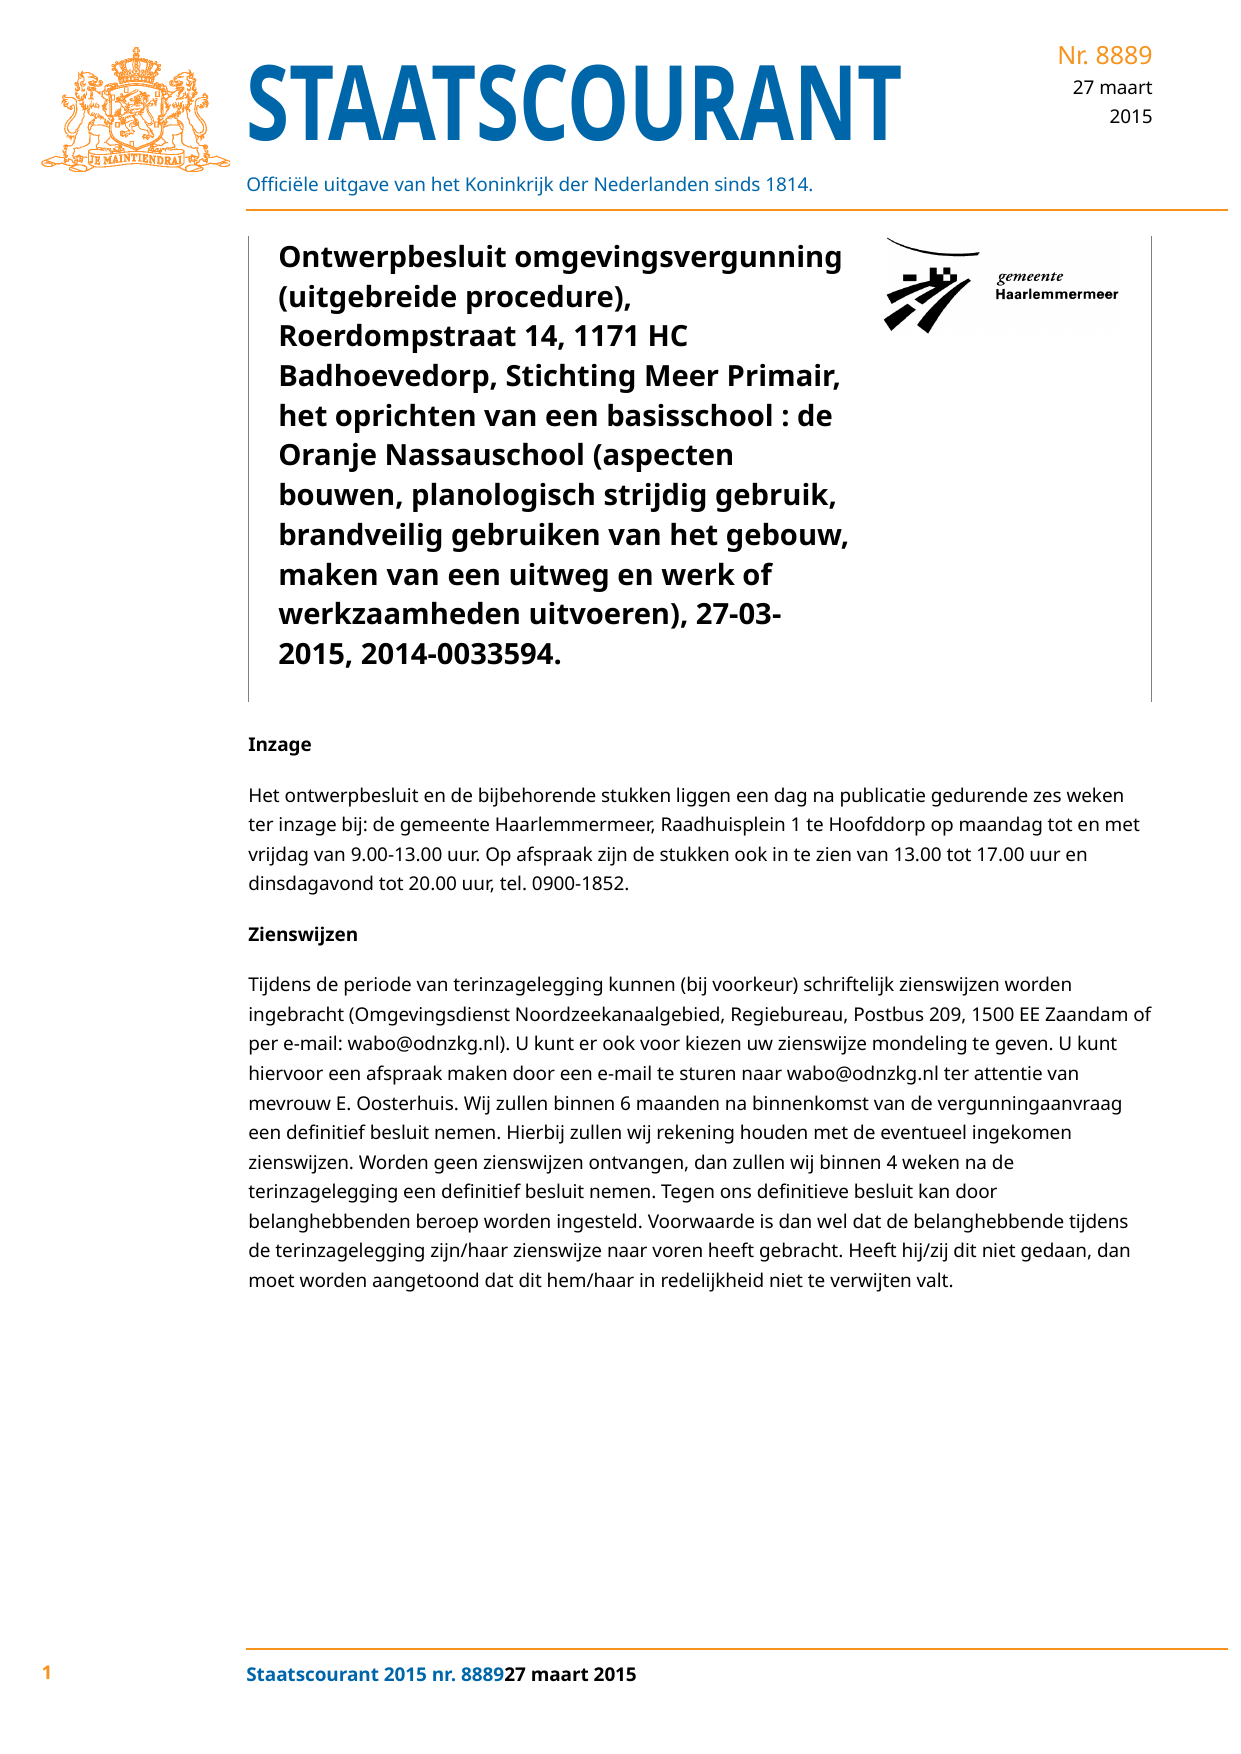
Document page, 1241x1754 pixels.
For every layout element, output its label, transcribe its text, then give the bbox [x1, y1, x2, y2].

picture [41, 47, 231, 172]
text Tijdens de periode van terinzagelegging kunnen (bij voorkeur) schriftelijk zienswijzen worden ingebracht (Omgevingsdienst Noordzeekanaalgebied, Regiebureau, Postbus 209, 1500 EE Zaandam of per e-mail: wabo@odnzkg.nl). U kunt er ook voor kiezen uw zienswijze mondeling te geven. U kunt hiervoor een afspraak maken door een e-mail te sturen naar wabo@odnzkg.nl ter attentie van mevrouw E. Oosterhuis. Wij zullen binnen 6 maanden na binnenkomst van de vergunningaanvraag een definitief besluit nemen. Hierbij zullen wij rekening houden met de eventueel ingekomen zienswijzen. Worden geen zienswijzen ontvangen, dan zullen wij binnen 4 weken na de terinzagelegging een definitief besluit nemen. Tegen ons definitieve besluit kan door belanghebbenden beroep worden ingesteld. Voorwaarde is dan wel dat de belanghebbende tijdens de terinzagelegging zijn/haar zienswijze naar voren heeft gebracht. Heeft hij/zij dit niet gedaan, dan moet worden aangetoond dat dit hem/haar in redelijkheid niet te verwijten valt. [248, 971, 1152, 1293]
text Inzage [248, 731, 1152, 757]
table_header [850, 236, 1151, 702]
text Zienswijzen [248, 921, 1152, 947]
table_header Ontwerpbesluit omgevingsvergunning (uitgebreide procedure), Roerdompstraat 14, 1171 HC Badhoevedorp, Stichting Meer Primair, het oprichten van een basisschool : de Oranje Nassauschool (aspecten bouwen, planologisch strijdig gebruik, brandveilig gebruiken van het gebouw, maken van een uitweg en werk of werkzaamheden uitvoeren), 27-03-2015, 2014-0033594. [249, 236, 850, 702]
text Het ontwerpbesluit en de bijbehorende stukken liggen een dag na publicatie gedurende zes weken ter inzage bij: de gemeente Haarlemmermeer, Raadhuisplein 1 te Hoofddorp op maandag tot en met vrijdag van 9.00-13.00 uur. Op afspraak zijn de stukken ook in te zien van 13.00 tot 17.00 uur en dinsdagavond tot 20.00 uur, tel. 0900-1852. [248, 782, 1152, 896]
picture [882, 236, 1119, 334]
